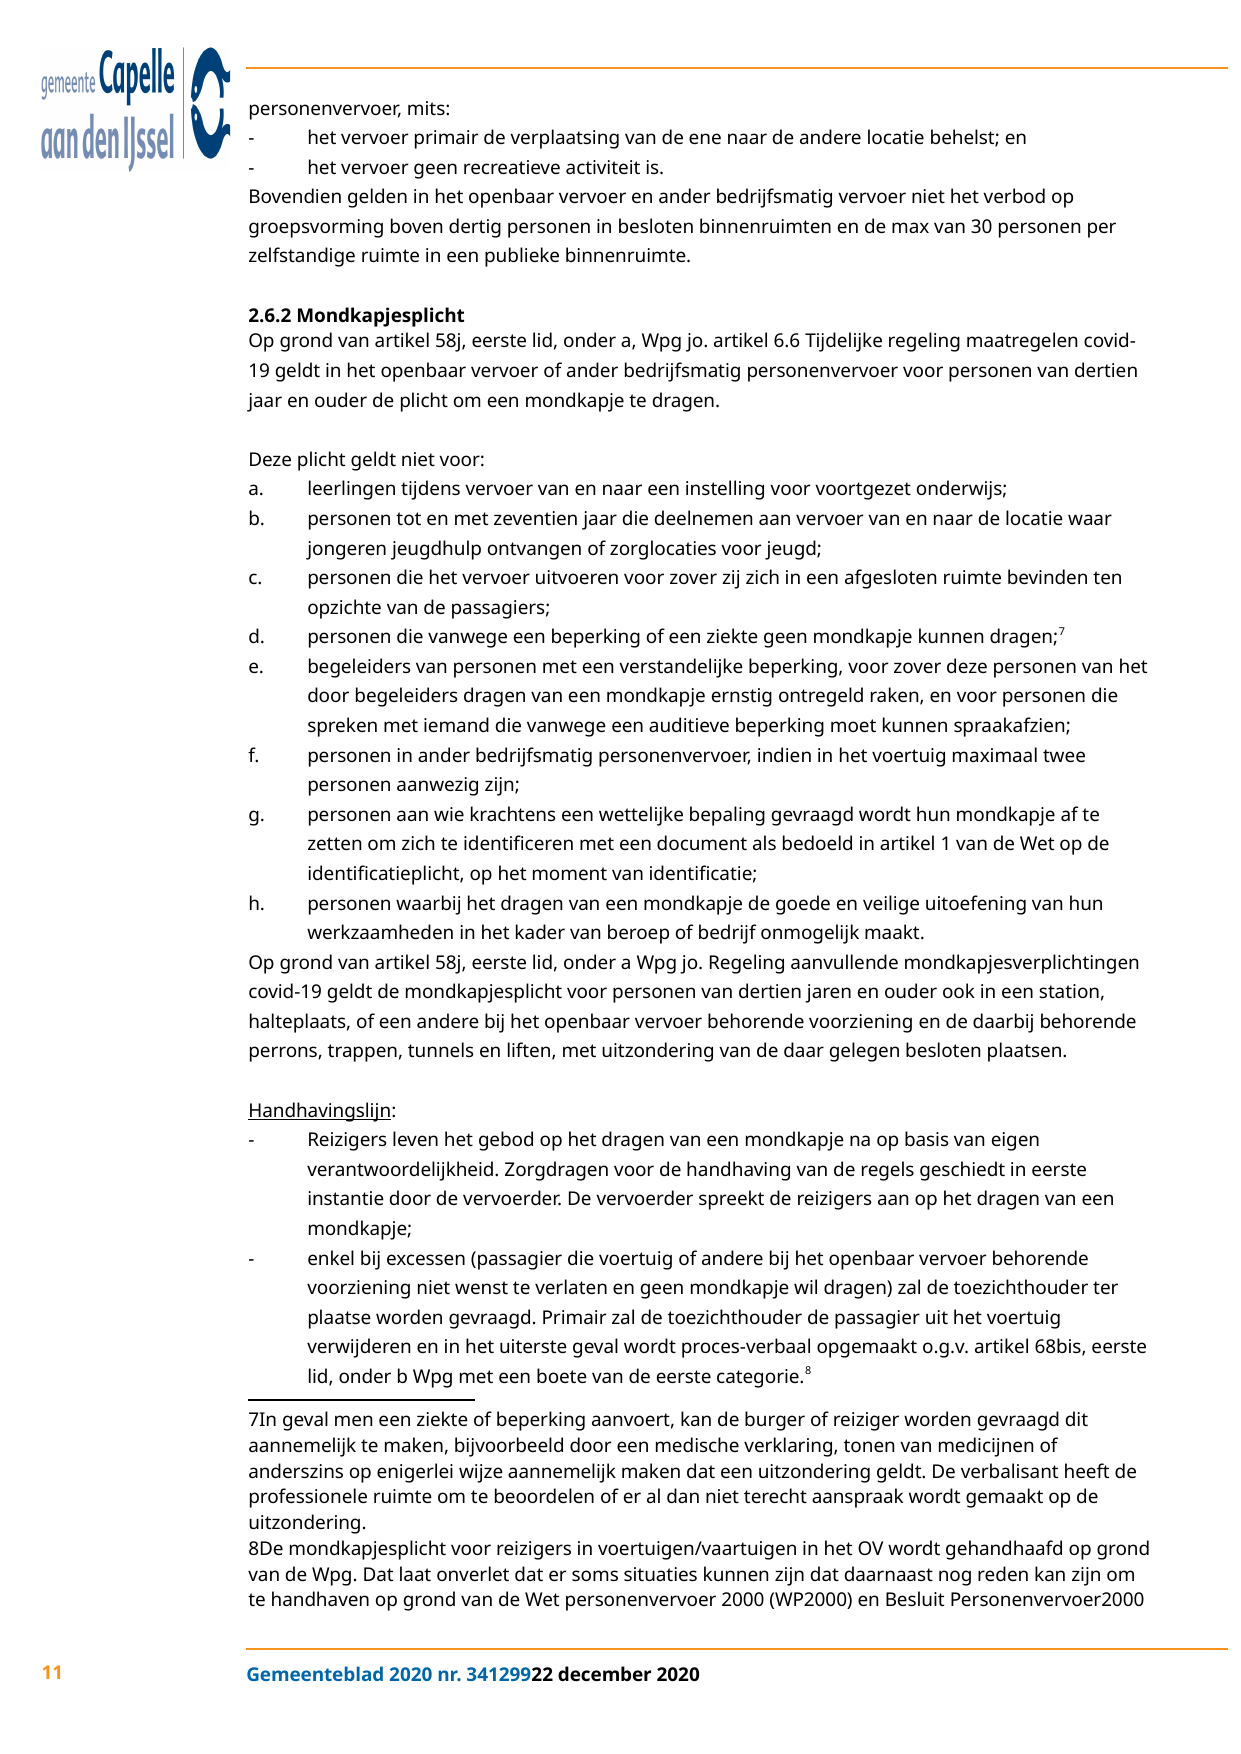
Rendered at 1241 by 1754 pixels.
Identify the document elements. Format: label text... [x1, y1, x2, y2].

list leerlingen tijdens vervoer van en naar een instelling voor voortgezet onderwijs; [248, 476, 1152, 501]
text personenvervoer, mits: [248, 95, 1152, 121]
list het vervoer primair de verplaatsing van de ene naar de andere locatie behelst; en [248, 124, 1152, 150]
list De mondkapjesplicht voor reizigers in voertuigen/vaartuigen in het OV wordt gehandhaafd op grond van de Wpg. Dat laat onverlet dat er soms situaties kunnen zijn dat daarnaast nog reden kan zijn om te handhaven op grond van de Wet personenvervoer 2000 (WP2000) en Besluit Personenvervoer2000 [248, 1535, 1152, 1612]
text Deze plicht geldt niet voor: [248, 446, 1152, 472]
list personen tot en met zeventien jaar die deelnemen aan vervoer van en naar de locatie waar jongeren jeugdhulp ontvangen of zorglocaties voor jeugd; [248, 505, 1152, 560]
list personen die het vervoer uitvoeren voor zover zij zich in een afgesloten ruimte bevinden ten opzichte van de passagiers; [248, 564, 1152, 619]
text Op grond van artikel 58j, eerste lid, onder a, Wpg jo. artikel 6.6 Tijdelijke regeling maatregelen covid-19 geldt in het openbaar vervoer of ander bedrijfsmatig personenvervoer voor personen van dertien jaar en ouder de plicht om een mondkapje te dragen. [248, 328, 1152, 412]
list personen die vanwege een beperking of een ziekte geen mondkapje kunnen dragen; [248, 623, 1152, 649]
text Op grond van artikel 58j, eerste lid, onder a Wpg jo. Regeling aanvullende mondkapjesverplichtingen covid-19 geldt de mondkapjesplicht voor personen van dertien jaren en ouder ook in een station, halteplaats, of een andere bij het openbaar vervoer behorende voorziening en de daarbij behorende perrons, trappen, tunnels en liften, met uitzondering van de daar gelegen besloten plaatsen. [248, 949, 1152, 1063]
text 2.6.2 Mondkapjesplicht [248, 302, 1152, 328]
list personen waarbij het dragen van een mondkapje de goede en veilige uitoefening van hun werkzaamheden in het kader van beroep of bedrijf onmogelijk maakt. [248, 890, 1152, 945]
list personen in ander bedrijfsmatig personenvervoer, indien in het voertuig maximaal twee personen aanwezig zijn; [248, 742, 1152, 797]
list begeleiders van personen met een verstandelijke beperking, voor zover deze personen van het door begeleiders dragen van een mondkapje ernstig ontregeld raken, en voor personen die spreken met iemand die vanwege een auditieve beperking moet kunnen spraakafzien; [248, 653, 1152, 738]
text Bovendien gelden in het openbaar vervoer en ander bedrijfsmatig vervoer niet het verbod op groepsvorming boven dertig personen in besloten binnenruimten en de max van 30 personen per zelfstandige ruimte in een publieke binnenruimte. [248, 183, 1152, 268]
picture [41, 47, 231, 172]
list enkel bij excessen (passagier die voertuig of andere bij het openbaar vervoer behorende voorziening niet wenst te verlaten en geen mondkapje wil dragen) zal de toezichthouder ter plaatse worden gevraagd. Primair zal de toezichthouder de passagier uit het voertuig verwijderen en in het uiterste geval wordt proces-verbaal opgemaakt o.g.v. artikel 68bis, eerste lid, onder b Wpg met een boete van de eerste categorie. [248, 1245, 1152, 1389]
text Handhavingslijn: [248, 1097, 1152, 1122]
list het vervoer geen recreatieve activiteit is. [248, 154, 1152, 180]
list In geval men een ziekte of beperking aanvoert, kan de burger of reiziger worden gevraagd dit aannemelijk te maken, bijvoorbeeld door een medische verklaring, tonen van medicijnen of anderszins op enigerlei wijze aannemelijk maken dat een uitzondering geldt. De verbalisant heeft de professionele ruimte om te beoordelen of er al dan niet terecht aanspraak wordt gemaakt op de uitzondering. [248, 1406, 1152, 1535]
list personen aan wie krachtens een wettelijke bepaling gevraagd wordt hun mondkapje af te zetten om zich te identificeren met een document als bedoeld in artikel 1 van de Wet op de identificatieplicht, op het moment van identificatie; [248, 801, 1152, 886]
list Reizigers leven het gebod op het dragen van een mondkapje na op basis van eigen verantwoordelijkheid. Zorgdragen voor de handhaving van de regels geschiedt in eerste instantie door de vervoerder. De vervoerder spreekt de reizigers aan op het dragen van een mondkapje; [248, 1126, 1152, 1241]
